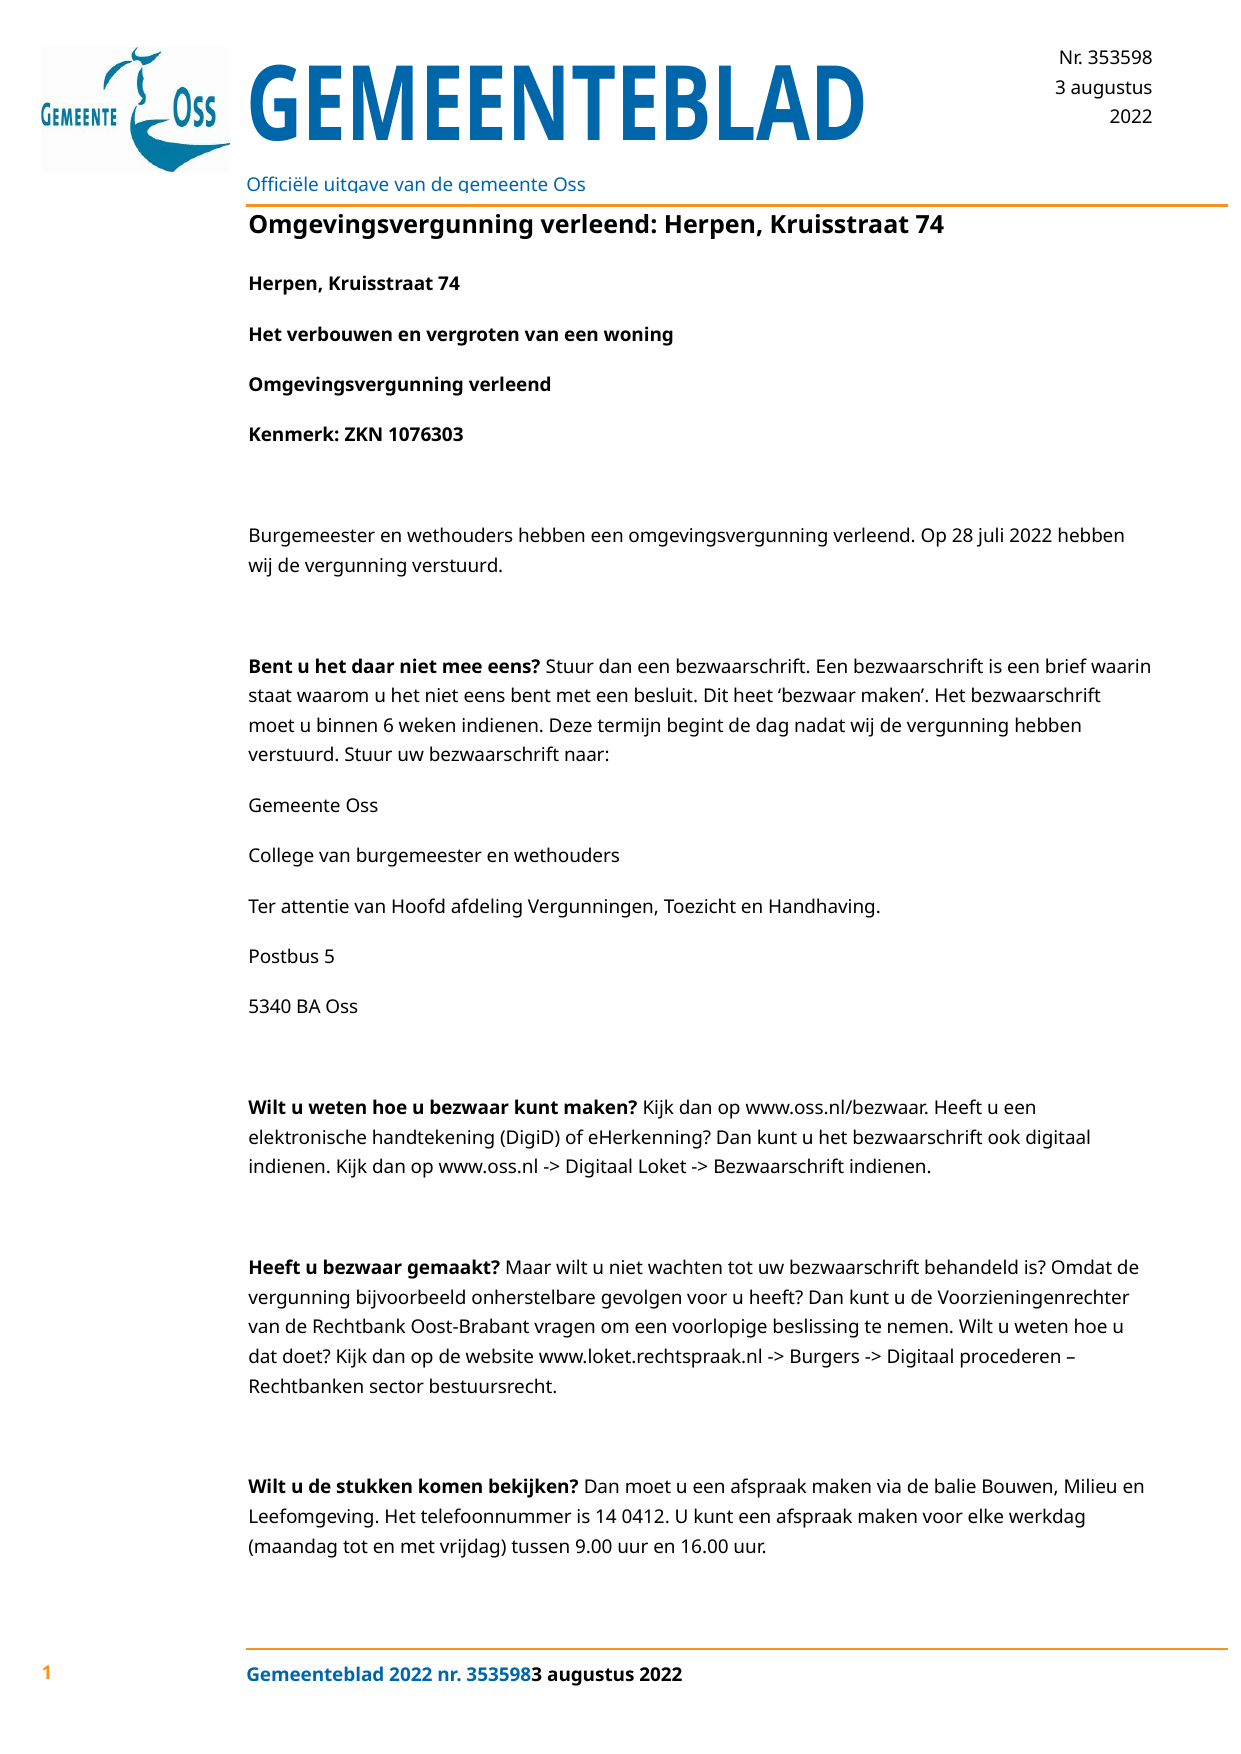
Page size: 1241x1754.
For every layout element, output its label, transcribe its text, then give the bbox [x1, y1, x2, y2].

text Het verbouwen en vergroten van een woning [248, 321, 1152, 346]
text Omgevingsvergunning verleend: Herpen, Kruisstraat 74 [248, 207, 1152, 241]
text Heeft u bezwaar gemaakt? Maar wilt u niet wachten tot uw bezwaarschrift behandeld is? Omdat de vergunning bijvoorbeeld onherstelbare gevolgen voor u heeft? Dan kunt u de Voorzieningenrechter van de Rechtbank Oost-Brabant vragen om een voorlopige beslissing te nemen. Wilt u weten hoe u dat doet? Kijk dan op de website www.loket.rechtspraak.nl -> Burgers -> Digitaal procederen – Rechtbanken sector bestuursrecht. [248, 1254, 1152, 1398]
text Bent u het daar niet mee eens? Stuur dan een bezwaarschrift. Een bezwaarschrift is een brief waarin staat waarom u het niet eens bent met een besluit. Dit heet ‘bezwaar maken’. Het bezwaarschrift moet u binnen 6 weken indienen. Deze termijn begint de dag nadat wij de vergunning hebben verstuurd. Stuur uw bezwaarschrift naar: [248, 653, 1152, 767]
text Wilt u de stukken komen bekijken? Dan moet u een afspraak maken via de balie Bouwen, Milieu en Leefomgeving. Het telefoonnummer is 14 0412. U kunt een afspraak maken voor elke werkdag (maandag tot en met vrijdag) tussen 9.00 uur en 16.00 uur. [248, 1474, 1152, 1558]
text Kenmerk: ZKN 1076303 [248, 422, 1152, 447]
text 5340 BA Oss [248, 994, 1152, 1019]
text Ter attentie van Hoofd afdeling Vergunningen, Toezicht en Handhaving. [248, 893, 1152, 918]
picture [41, 47, 231, 172]
text Postbus 5 [248, 943, 1152, 969]
text Burgemeester en wethouders hebben een omgevingsvergunning verleend. Op 28 juli 2022 hebben wij de vergunning verstuurd. [248, 522, 1152, 578]
text Omgevingsvergunning verleend [248, 371, 1152, 397]
text Wilt u weten hoe u bezwaar kunt maken? Kijk dan op www.oss.nl/bezwaar. Heeft u een elektronische handtekening (DigiD) of eHerkenning? Dan kunt u het bezwaarschrift ook digitaal indienen. Kijk dan op www.oss.nl -> Digitaal Loket -> Bezwaarschrift indienen. [248, 1094, 1152, 1179]
text Herpen, Kruisstraat 74 [248, 270, 1152, 296]
text College van burgemeester en wethouders [248, 842, 1152, 868]
text Gemeente Oss [248, 792, 1152, 818]
